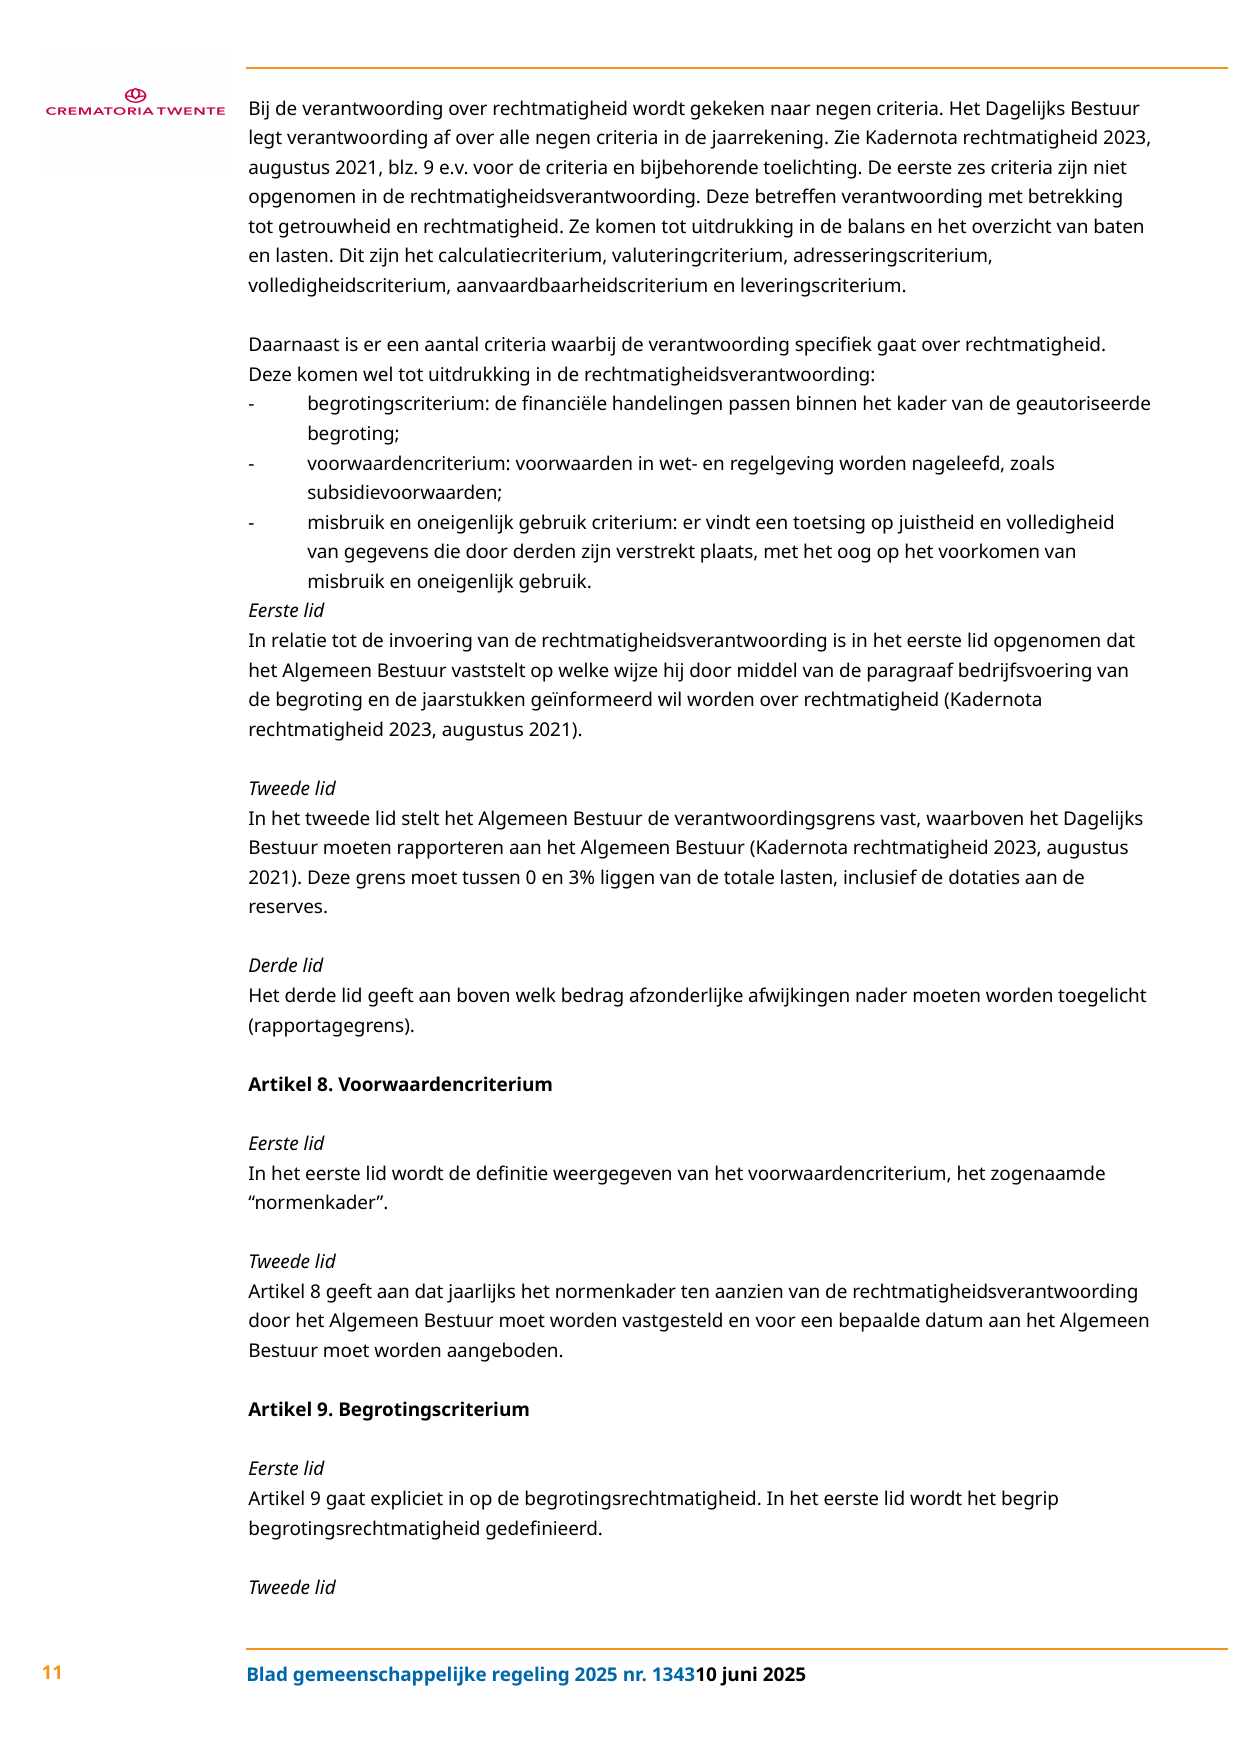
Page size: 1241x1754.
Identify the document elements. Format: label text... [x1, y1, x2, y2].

text In het tweede lid stelt het Algemeen Bestuur de verantwoordingsgrens vast, waarboven het Dagelijks Bestuur moeten rapporteren aan het Algemeen Bestuur (Kadernota rechtmatigheid 2023, augustus 2021). Deze grens moet tussen 0 en 3% liggen van de totale lasten, inclusief de dotaties aan de reserves. [248, 805, 1152, 919]
text Derde lid [248, 953, 1152, 978]
text Eerste lid [248, 1456, 1152, 1481]
text Artikel 9 gaat expliciet in op de begrotingsrechtmatigheid. In het eerste lid wordt het begrip begrotingsrechtmatigheid gedefinieerd. [248, 1485, 1152, 1541]
text Artikel 8. Voorwaardencriterium [248, 1071, 1152, 1097]
list begrotingscriterium: de financiële handelingen passen binnen het kader van de geautoriseerde begroting; [248, 391, 1152, 446]
list voorwaardencriterium: voorwaarden in wet- en regelgeving worden nageleefd, zoals subsidievoorwaarden; [248, 450, 1152, 505]
text In het eerste lid wordt de definitie weergegeven van het voorwaardencriterium, het zogenaamde “normenkader”. [248, 1160, 1152, 1215]
text Daarnaast is er een aantal criteria waarbij de verantwoording specifiek gaat over rechtmatigheid. Deze komen wel tot uitdrukking in de rechtmatigheidsverantwoording: [248, 331, 1152, 387]
text Het derde lid geeft aan boven welk bedrag afzonderlijke afwijkingen nader moeten worden toegelicht (rapportagegrens). [248, 982, 1152, 1038]
picture [41, 47, 231, 172]
text Eerste lid [248, 598, 1152, 623]
text Tweede lid [248, 1248, 1152, 1274]
text Bij de verantwoording over rechtmatigheid wordt gekeken naar negen criteria. Het Dagelijks Bestuur legt verantwoording af over alle negen criteria in de jaarrekening. Zie Kadernota rechtmatigheid 2023, augustus 2021, blz. 9 e.v. voor de criteria en bijbehorende toelichting. De eerste zes criteria zijn niet opgenomen in de rechtmatigheidsverantwoording. Deze betreffen verantwoording met betrekking tot getrouwheid en rechtmatigheid. Ze komen tot uitdrukking in de balans en het overzicht van baten en lasten. Dit zijn het calculatiecriterium, valuteringcriterium, adresseringscriterium, volledigheidscriterium, aanvaardbaarheidscriterium en leveringscriterium. [248, 95, 1152, 298]
text Tweede lid [248, 1574, 1152, 1600]
list misbruik en oneigenlijk gebruik criterium: er vindt een toetsing op juistheid en volledigheid van gegevens die door derden zijn verstrekt plaats, met het oog op het voorkomen van misbruik en oneigenlijk gebruik. [248, 509, 1152, 594]
text Eerste lid [248, 1130, 1152, 1156]
text In relatie tot de invoering van de rechtmatigheidsverantwoording is in het eerste lid opgenomen dat het Algemeen Bestuur vaststelt op welke wijze hij door middel van de paragraaf bedrijfsvoering van de begroting en de jaarstukken geïnformeerd wil worden over rechtmatigheid (Kadernota rechtmatigheid 2023, augustus 2021). [248, 627, 1152, 742]
text Artikel 8 geeft aan dat jaarlijks het normenkader ten aanzien van de rechtmatigheidsverantwoording door het Algemeen Bestuur moet worden vastgesteld en voor een bepaalde datum aan het Algemeen Bestuur moet worden aangeboden. [248, 1278, 1152, 1363]
text Artikel 9. Begrotingscriterium [248, 1396, 1152, 1422]
text Tweede lid [248, 775, 1152, 801]
